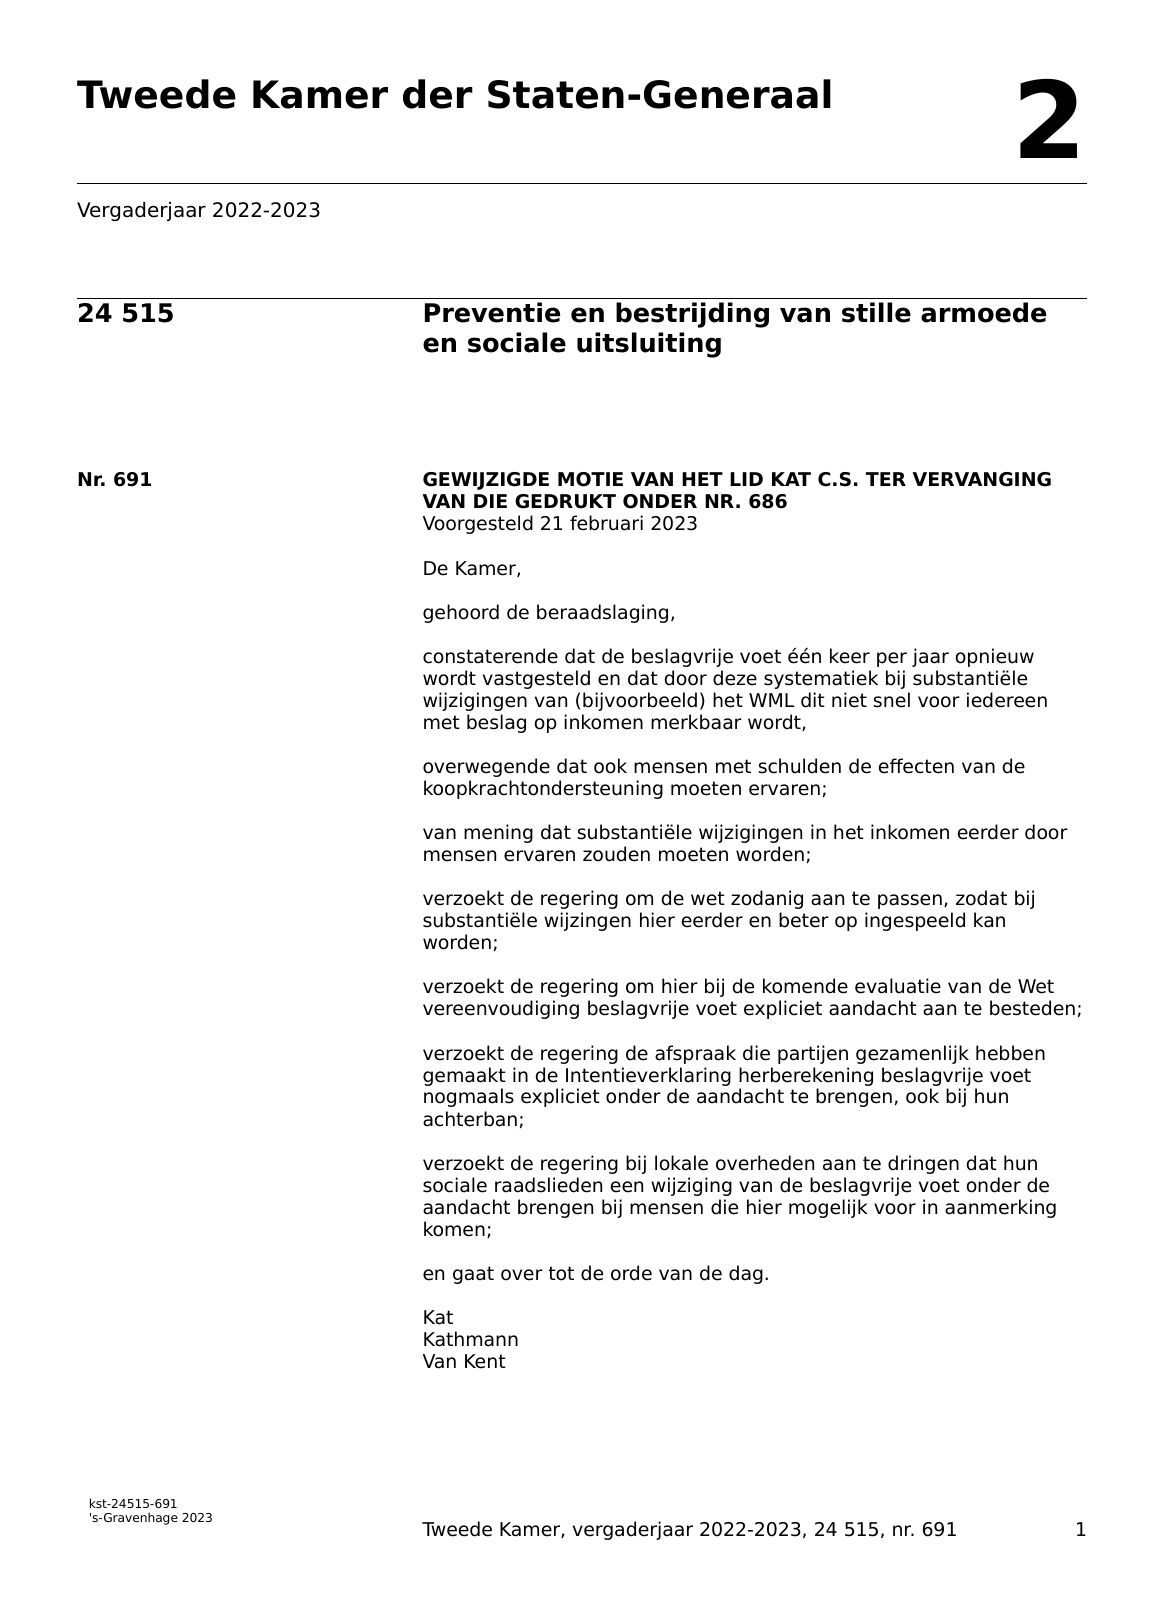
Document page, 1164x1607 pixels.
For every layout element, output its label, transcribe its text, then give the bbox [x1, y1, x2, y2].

text gehoord de beraadslaging, [422, 602, 1087, 624]
text en gaat over tot de orde van de dag. [422, 1263, 1087, 1285]
text verzoekt de regering bij lokale overheden aan te dringen dat hun sociale raadslieden een wijziging van de beslagvrije voet onder de aandacht brengen bij mensen die hier mogelijk voor in aanmerking komen; [422, 1153, 1087, 1241]
text verzoekt de regering om de wet zodanig aan te passen, zodat bij substantiële wijzingen hier eerder en beter op ingespeeld kan worden; [422, 888, 1087, 954]
subtitle Nr. 691 GEWIJZIGDE MOTIE VAN HET LID KAT C.S. TER VERVANGING VAN DIE GEDRUKT ONDER NR. 686 [77, 469, 1087, 513]
text Kat [422, 1307, 1087, 1329]
text kst-24515-691 [88, 1497, 323, 1511]
text verzoekt de regering om hier bij de komende evaluatie van de Wet vereenvoudiging beslagvrije voet expliciet aandacht aan te besteden; [422, 976, 1087, 1020]
text constaterende dat de beslagvrije voet één keer per jaar opnieuw wordt vastgesteld en dat door deze systematiek bij substantiële wijzigingen van (bijvoorbeeld) het WML dit niet snel voor iedereen met beslag op inkomen merkbaar wordt, [422, 646, 1087, 734]
text van mening dat substantiële wijzigingen in het inkomen eerder door mensen ervaren zouden moeten worden; [422, 822, 1087, 866]
text Kathmann [422, 1329, 1087, 1351]
text 's-Gravenhage 2023 [88, 1511, 323, 1525]
table_cell Vergaderjaar 2022-2023 [77, 184, 1087, 298]
table_header 2 [886, 59, 1087, 183]
text overwegende dat ook mensen met schulden de effecten van de koopkrachtondersteuning moeten ervaren; [422, 756, 1087, 800]
text De Kamer, [422, 557, 1087, 579]
table_header Tweede Kamer der Staten-Generaal [77, 59, 886, 183]
text Voorgesteld 21 februari 2023 [422, 513, 1087, 535]
text Van Kent [422, 1351, 1087, 1373]
text verzoekt de regering de afspraak die partijen gezamenlijk hebben gemaakt in de Intentieverklaring herberekening beslagvrije voet nogmaals expliciet onder de aandacht te brengen, ook bij hun achterban; [422, 1042, 1087, 1130]
subtitle 24 515 Preventie en bestrijding van stille armoede en sociale uitsluiting [77, 299, 1087, 358]
